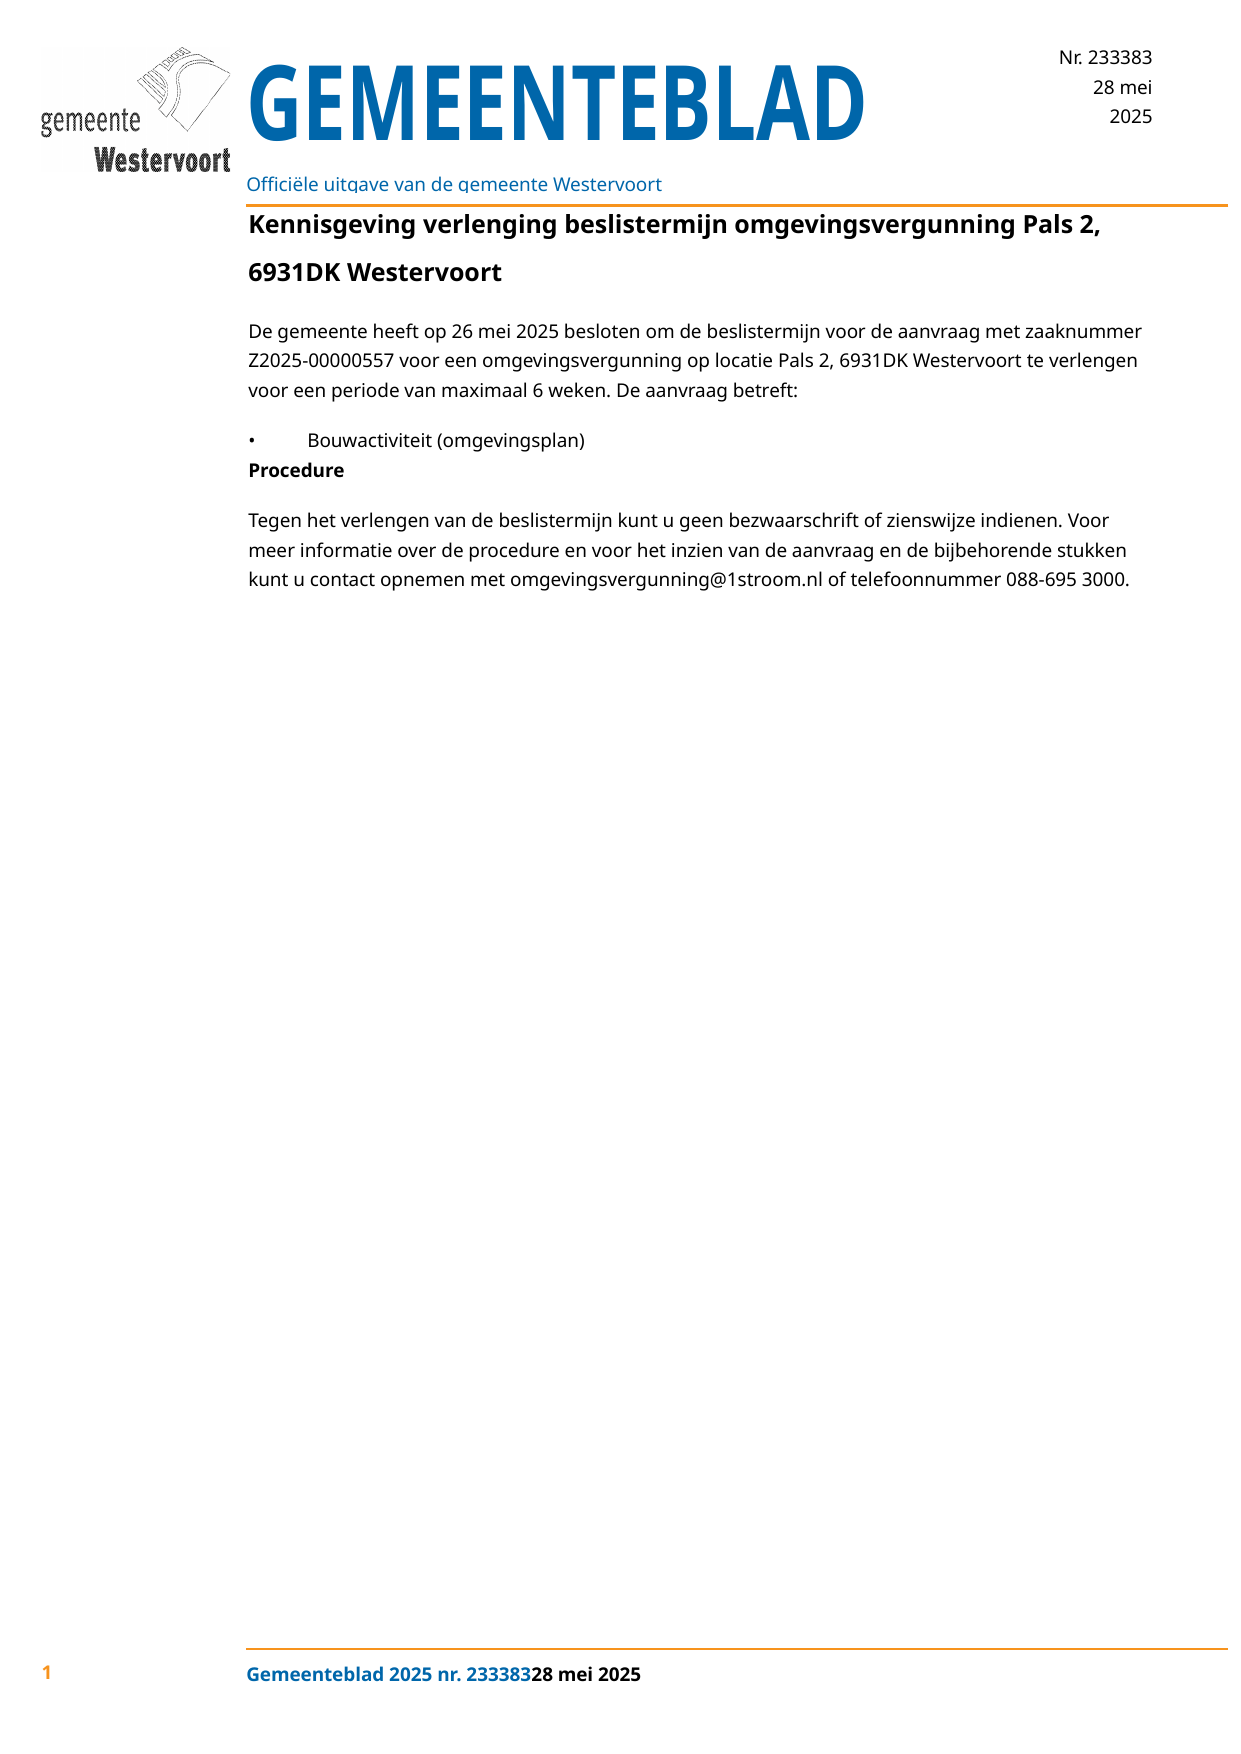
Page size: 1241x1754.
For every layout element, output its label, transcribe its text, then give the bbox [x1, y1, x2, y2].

picture [41, 47, 231, 172]
list Bouwactiviteit (omgevingsplan) [248, 427, 1152, 453]
text Tegen het verlengen van de beslistermijn kunt u geen bezwaarschrift of zienswijze indienen. Voor meer informatie over de procedure en voor het inzien van de aanvraag en de bijbehorende stukken kunt u contact opnemen met omgevingsvergunning@1stroom.nl of telefoonnummer 088-695 3000. [248, 507, 1152, 592]
text De gemeente heeft op 26 mei 2025 besloten om de beslistermijn voor de aanvraag met zaaknummer Z2025-00000557 voor een omgevingsvergunning op locatie Pals 2, 6931DK Westervoort te verlengen voor een periode van maximaal 6 weken. De aanvraag betreft: [248, 318, 1152, 403]
text Procedure [248, 457, 1152, 483]
text Kennisgeving verlenging beslistermijn omgevingsvergunning Pals 2, 6931DK Westervoort [248, 207, 1152, 288]
